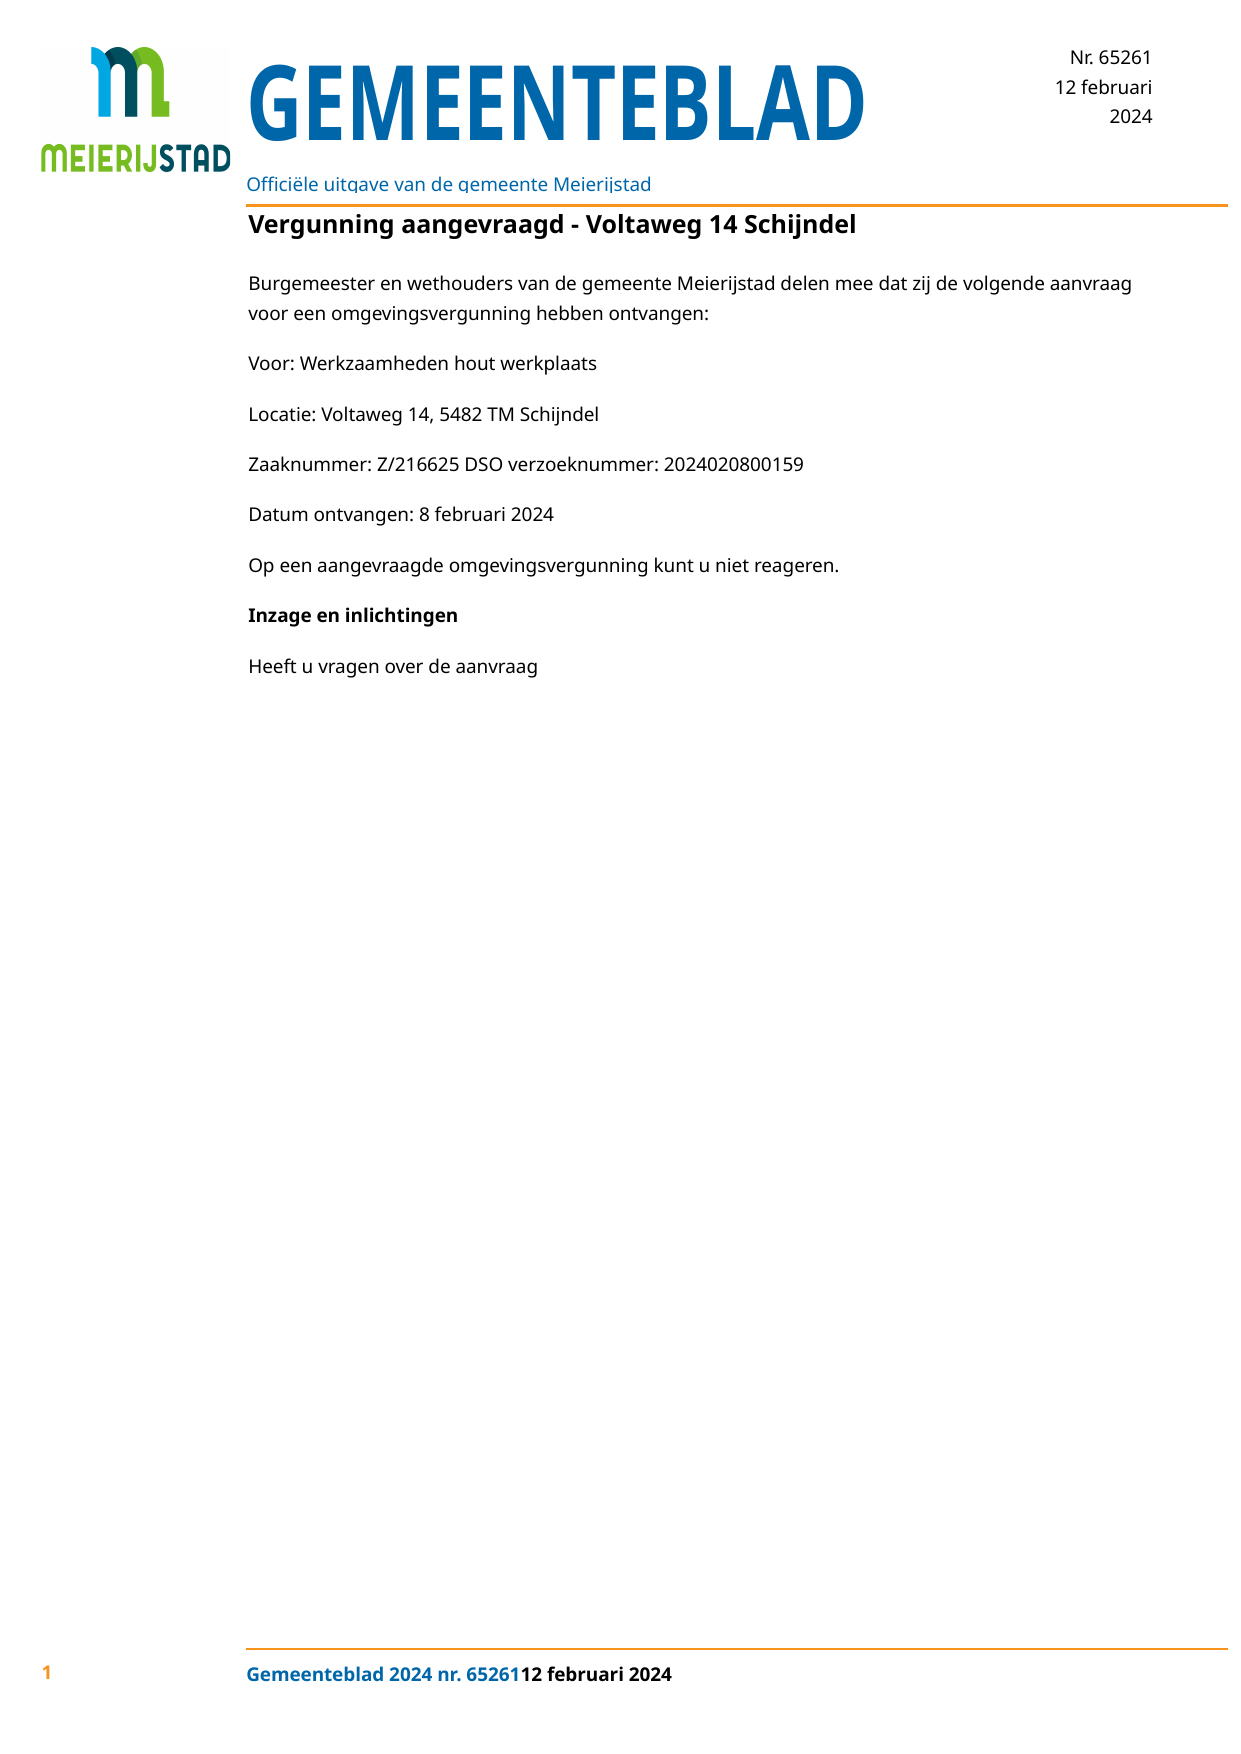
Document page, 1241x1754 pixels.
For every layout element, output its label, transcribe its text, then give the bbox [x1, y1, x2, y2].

text Datum ontvangen: 8 februari 2024 [248, 502, 1152, 527]
text Voor: Werkzaamheden hout werkplaats [248, 350, 1152, 376]
text Zaaknummer: Z/216625 DSO verzoeknummer: 2024020800159 [248, 451, 1152, 477]
text Inzage en inlichtingen [248, 602, 1152, 628]
picture [41, 47, 231, 172]
text Vergunning aangevraagd - Voltaweg 14 Schijndel [248, 207, 1152, 241]
text Heeft u vragen over de aanvraag [248, 653, 1152, 678]
text Burgemeester en wethouders van de gemeente Meierijstad delen mee dat zij de volgende aanvraag voor een omgevingsvergunning hebben ontvangen: [248, 270, 1152, 326]
text Locatie: Voltaweg 14, 5482 TM Schijndel [248, 401, 1152, 426]
text Op een aangevraagde omgevingsvergunning kunt u niet reageren. [248, 552, 1152, 578]
